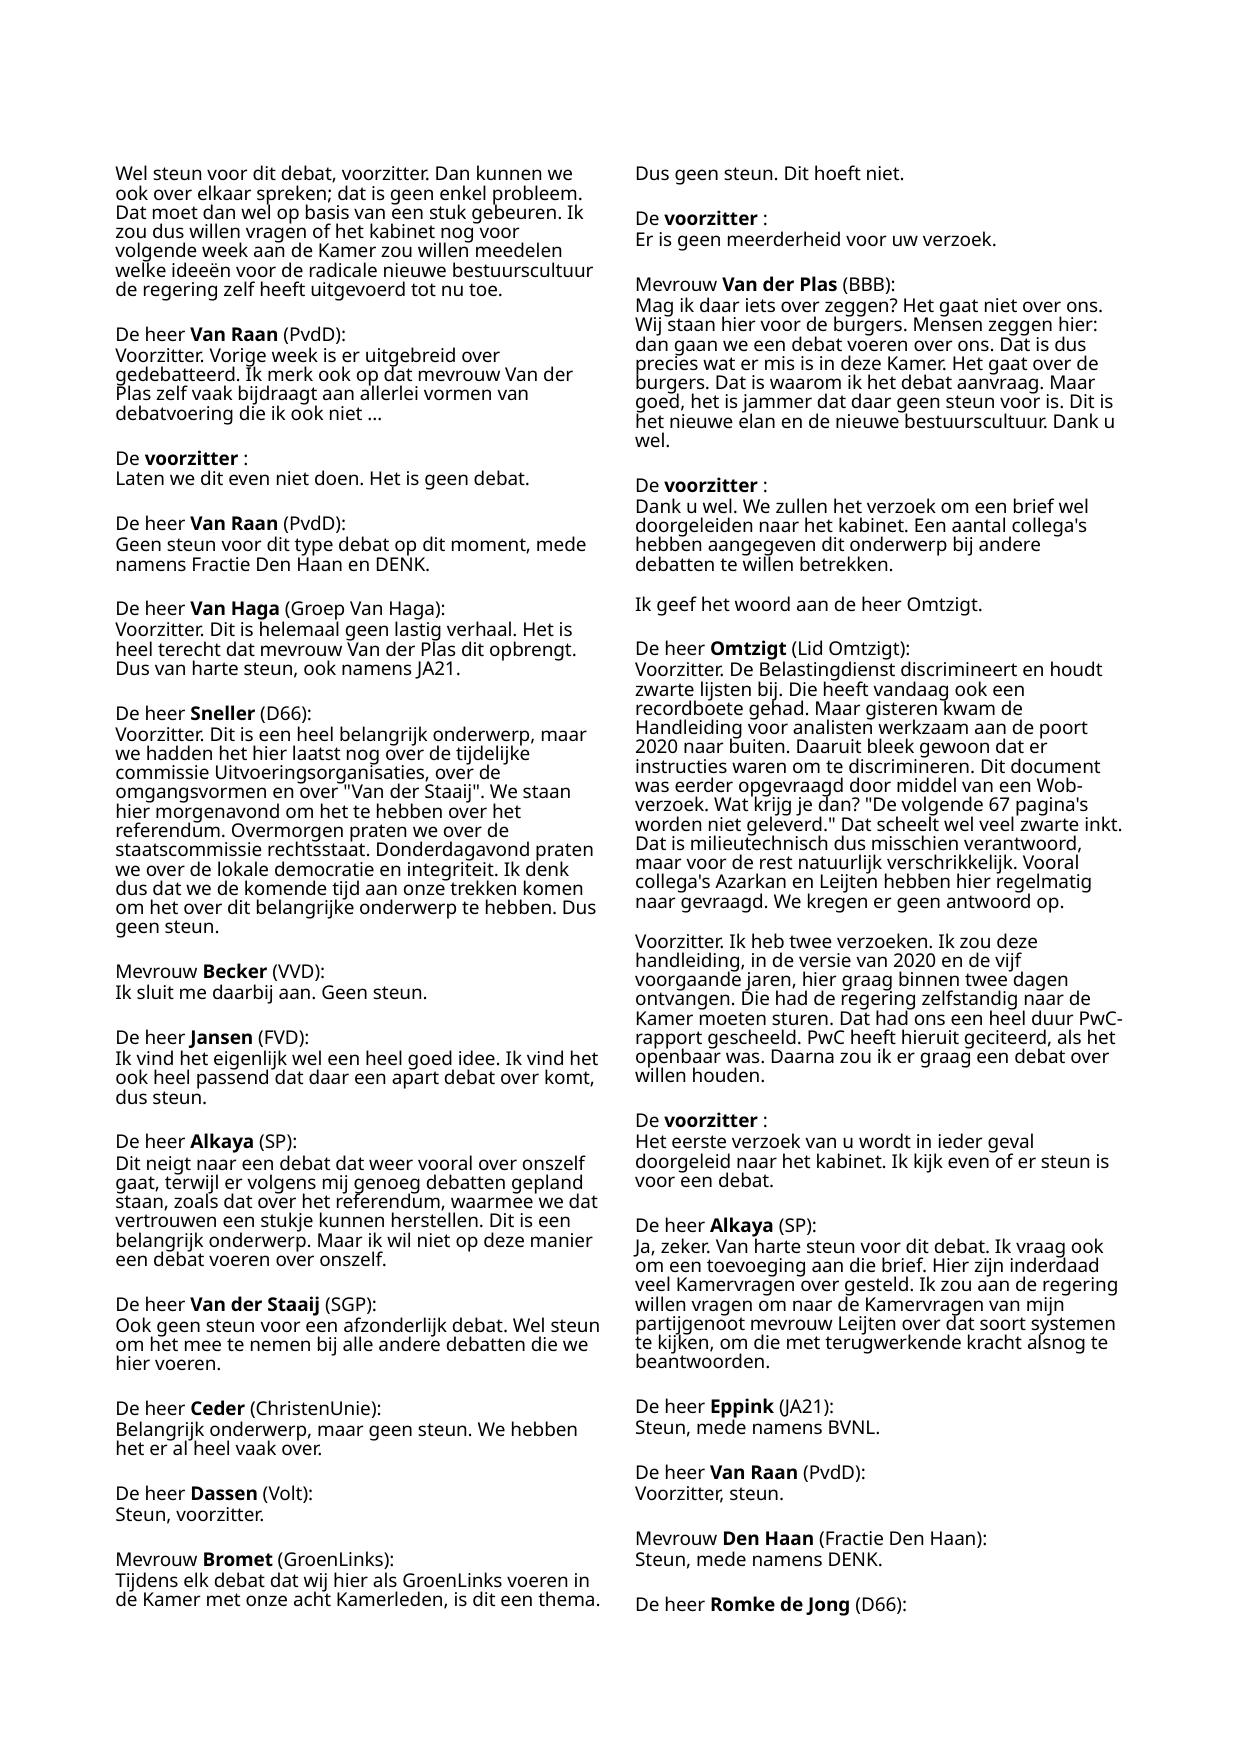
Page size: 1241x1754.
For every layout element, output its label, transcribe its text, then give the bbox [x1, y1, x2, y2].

text Voorzitter. Dit is helemaal geen lastig verhaal. Het is heel terecht dat mevrouw Van der Plas dit opbrengt. Dus van harte steun, ook namens JA21. [115, 621, 605, 679]
text Steun, mede namens DENK. [635, 1551, 1125, 1570]
text Ook geen steun voor een afzonderlijk debat. Wel steun om het mee te nemen bij alle andere debatten die we hier voeren. [115, 1317, 605, 1374]
text De voorzitter : [635, 205, 1125, 231]
text Belangrijk onderwerp, maar geen steun. We hebben het er al heel vaak over. [115, 1421, 605, 1459]
text Voorzitter. Dit is een heel belangrijk onderwerp, maar we hadden het hier laatst nog over de tijdelijke commissie Uitvoeringsorganisaties, over de omgangsvormen en over "Van der Staaij". We staan hier morgenavond om het te hebben over het referendum. Overmorgen praten we over de staatscommissie rechtsstaat. Donderdagavond praten we over de lokale democratie en integriteit. Ik denk dus dat we de komende tijd aan onze trekken komen om het over dit belangrijke onderwerp te hebben. Dus geen steun. [115, 726, 605, 938]
text Tijdens elk debat dat wij hier als GroenLinks voeren in de Kamer met onze acht Kamerleden, is dit een thema. [115, 1572, 605, 1611]
text De heer Van Haga (Groep Van Haga): [115, 596, 605, 621]
text Voorzitter. Vorige week is er uitgebreid over gedebatteerd. Ik merk ook op dat mevrouw Van der Plas zelf vaak bijdraagt aan allerlei vormen van debatvoering die ik ook niet … [115, 347, 605, 424]
text Ja, zeker. Van harte steun voor dit debat. Ik vraag ook om een toevoeging aan die brief. Hier zijn inderdaad veel Kamervragen over gesteld. Ik zou aan de regering willen vragen om naar de Kamervragen van mijn partijgenoot mevrouw Leijten over dat soort systemen te kijken, om die met terugwerkende kracht alsnog te beantwoorden. [635, 1238, 1125, 1373]
text Voorzitter, steun. [635, 1485, 1125, 1504]
text Ik vind het eigenlijk wel een heel goed idee. Ik vind het ook heel passend dat daar een apart debat over komt, dus steun. [115, 1050, 605, 1108]
text Voorzitter. De Belastingdienst discrimineert en houdt zwarte lijsten bij. Die heeft vandaag ook een recordboete gehad. Maar gisteren kwam de Handleiding voor analisten werkzaam aan de poort 2020 naar buiten. Daaruit bleek gewoon dat er instructies waren om te discrimineren. Dit document was eerder opgevraagd door middel van een Wob-verzoek. Wat krijg je dan? "De volgende 67 pagina's worden niet geleverd." Dat scheelt wel veel zwarte inkt. Dat is milieutechnisch dus misschien verantwoord, maar voor de rest natuurlijk verschrikkelijk. Vooral collega's Azarkan en Leijten hebben hier regelmatig naar gevraagd. We kregen er geen antwoord op. [635, 661, 1125, 912]
text Steun, mede namens BVNL. [635, 1419, 1125, 1438]
text Geen steun voor dit type debat op dit moment, mede namens Fractie Den Haan en DENK. [115, 536, 605, 575]
text De heer Jansen (FVD): [115, 1024, 605, 1050]
text Dank u wel. We zullen het verzoek om een brief wel doorgeleiden naar het kabinet. Een aantal collega's hebben aangegeven dit onderwerp bij andere debatten te willen betrekken. [635, 498, 1125, 575]
text De heer Van der Staaij (SGP): [115, 1291, 605, 1317]
text De heer Eppink (JA21): [635, 1393, 1125, 1419]
text De voorzitter : [635, 1108, 1125, 1133]
text De heer Ceder (ChristenUnie): [115, 1395, 605, 1421]
text De voorzitter : [115, 445, 605, 470]
text De heer Dassen (Volt): [115, 1480, 605, 1506]
text Het eerste verzoek van u wordt in ieder geval doorgeleid naar het kabinet. Ik kijk even of er steun is voor een debat. [635, 1133, 1125, 1191]
text Er is geen meerderheid voor uw verzoek. [635, 231, 1125, 250]
text De heer Alkaya (SP): [635, 1212, 1125, 1238]
text Mevrouw Van der Plas (BBB): [635, 271, 1125, 297]
text Ik geef het woord aan de heer Omtzigt. [635, 596, 1125, 615]
text De heer Romke de Jong (D66): [635, 1591, 1125, 1617]
text De heer Van Raan (PvdD): [115, 511, 605, 536]
text Dit neigt naar een debat dat weer vooral over onszelf gaat, terwijl er volgens mij genoeg debatten gepland staan, zoals dat over het referendum, waarmee we dat vertrouwen een stukje kunnen herstellen. Dit is een belangrijk onderwerp. Maar ik wil niet op deze manier een debat voeren over onszelf. [115, 1154, 605, 1270]
text De heer Sneller (D66): [115, 700, 605, 726]
text De heer Omtzigt (Lid Omtzigt): [635, 636, 1125, 661]
text Steun, voorzitter. [115, 1506, 605, 1525]
text De voorzitter : [635, 472, 1125, 498]
text Ik sluit me daarbij aan. Geen steun. [115, 984, 605, 1003]
text De heer Van Raan (PvdD): [635, 1459, 1125, 1485]
text Mevrouw Becker (VVD): [115, 958, 605, 984]
text Wel steun voor dit debat, voorzitter. Dan kunnen we ook over elkaar spreken; dat is geen enkel probleem. Dat moet dan wel op basis van een stuk gebeuren. Ik zou dus willen vragen of het kabinet nog voor volgende week aan de Kamer zou willen meedelen welke ideeën voor de radicale nieuwe bestuurscultuur de regering zelf heeft uitgevoerd tot nu toe. [115, 165, 605, 300]
text Laten we dit even niet doen. Het is geen debat. [115, 470, 605, 490]
text De heer Alkaya (SP): [115, 1129, 605, 1154]
text Voorzitter. Ik heb twee verzoeken. Ik zou deze handleiding, in de versie van 2020 en de vijf voorgaande jaren, hier graag binnen twee dagen ontvangen. Die had de regering zelfstandig naar de Kamer moeten sturen. Dat had ons een heel duur PwC-rapport gescheeld. PwC heeft hieruit geciteerd, als het openbaar was. Daarna zou ik er graag een debat over willen houden. [635, 933, 1125, 1087]
text Mevrouw Den Haan (Fractie Den Haan): [635, 1525, 1125, 1551]
text Mevrouw Bromet (GroenLinks): [115, 1546, 605, 1572]
text Dus geen steun. Dit hoeft niet. [635, 165, 1125, 184]
text De heer Van Raan (PvdD): [115, 321, 605, 347]
text Mag ik daar iets over zeggen? Het gaat niet over ons. Wij staan hier voor de burgers. Mensen zeggen hier: dan gaan we een debat voeren over ons. Dat is dus precies wat er mis is in deze Kamer. Het gaat over de burgers. Dat is waarom ik het debat aanvraag. Maar goed, het is jammer dat daar geen steun voor is. Dit is het nieuwe elan en de nieuwe bestuurscultuur. Dank u wel. [635, 297, 1125, 451]
